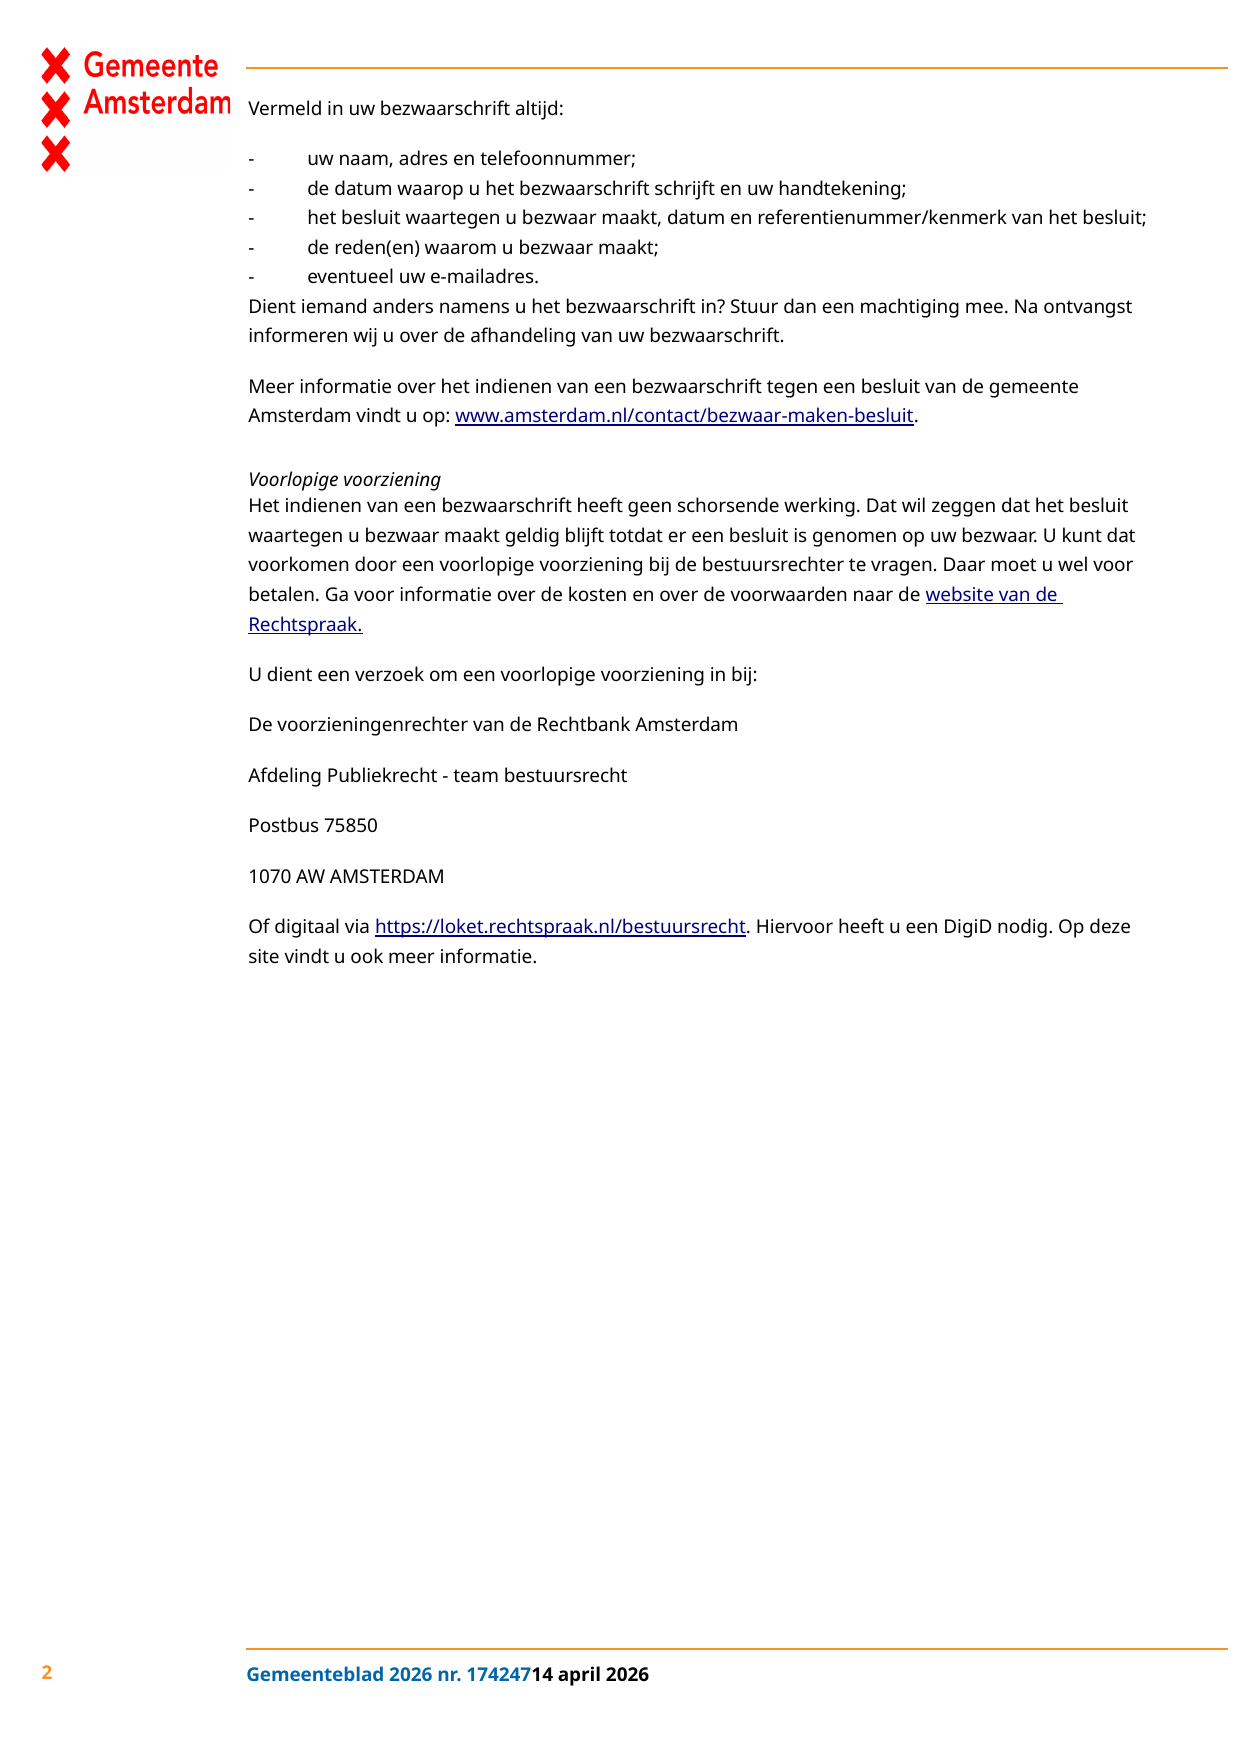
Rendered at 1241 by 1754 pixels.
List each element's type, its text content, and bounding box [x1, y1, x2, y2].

text Het indienen van een bezwaarschrift heeft geen schorsende werking. Dat wil zeggen dat het besluit waartegen u bezwaar maakt geldig blijft totdat er een besluit is genomen op uw bezwaar. U kunt dat voorkomen door een voorlopige voorziening bij de bestuursrechter te vragen. Daar moet u wel voor betalen. Ga voor informatie over de kosten en over de voorwaarden naar de website van de Rechtspraak. [248, 492, 1152, 636]
text Dient iemand anders namens u het bezwaarschrift in? Stuur dan een machtiging mee. Na ontvangst informeren wij u over de afhandeling van uw bezwaarschrift. [248, 293, 1152, 348]
text Vermeld in uw bezwaarschrift altijd: [248, 95, 1152, 121]
list het besluit waartegen u bezwaar maakt, datum en referentienummer/kenmerk van het besluit; [248, 204, 1152, 230]
list eventueel uw e-mailadres. [248, 263, 1152, 289]
text Voorlopige voorziening [248, 467, 1152, 492]
text Postbus 75850 [248, 812, 1152, 838]
text Of digitaal via https://loket.rechtspraak.nl/bestuursrecht. Hiervoor heeft u een DigiD nodig. Op deze site vindt u ook meer informatie. [248, 913, 1152, 968]
text De voorzieningenrechter van de Rechtbank Amsterdam [248, 712, 1152, 737]
list uw naam, adres en telefoonnummer; [248, 145, 1152, 171]
text Meer informatie over het indienen van een bezwaarschrift tegen een besluit van de gemeente Amsterdam vindt u op: www.amsterdam.nl/contact/bezwaar-maken-besluit. [248, 373, 1152, 428]
text U dient een verzoek om een voorlopige voorziening in bij: [248, 661, 1152, 687]
text 1070 AW AMSTERDAM [248, 863, 1152, 888]
list de datum waarop u het bezwaarschrift schrijft en uw handtekening; [248, 175, 1152, 201]
picture [41, 47, 231, 172]
list de reden(en) waarom u bezwaar maakt; [248, 234, 1152, 260]
text Afdeling Publiekrecht - team bestuursrecht [248, 762, 1152, 788]
